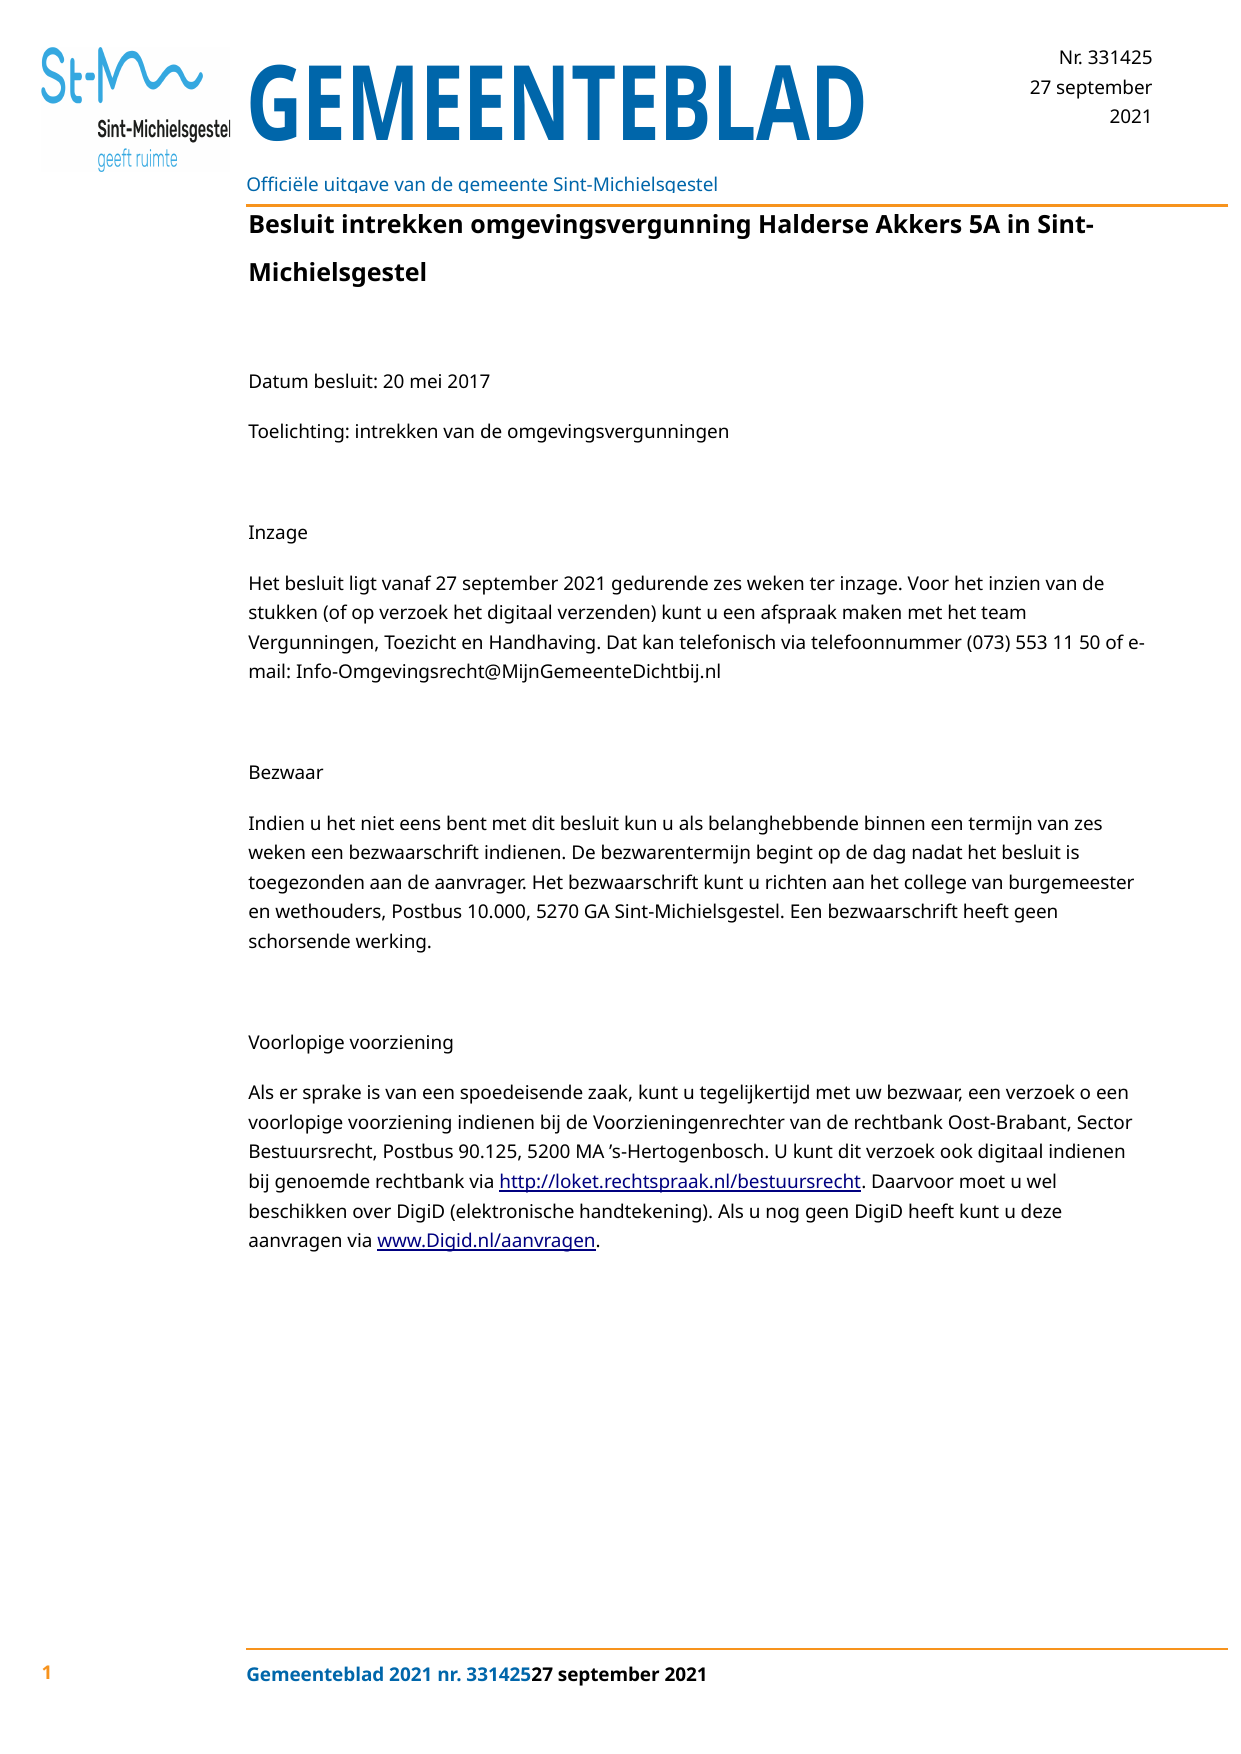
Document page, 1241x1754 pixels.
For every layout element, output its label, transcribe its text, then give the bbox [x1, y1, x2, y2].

text Voorlopige voorziening [248, 1029, 1152, 1055]
text Toelichting: intrekken van de omgevingsvergunningen [248, 419, 1152, 444]
text Als er sprake is van een spoedeisende zaak, kunt u tegelijkertijd met uw bezwaar, een verzoek o een voorlopige voorziening indienen bij de Voorzieningenrechter van de rechtbank Oost-Brabant, Sector Bestuursrecht, Postbus 90.125, 5200 MA ’s-Hertogenbosch. U kunt dit verzoek ook digitaal indienen bij genoemde rechtbank via http://loket.rechtspraak.nl/bestuursrecht. Daarvoor moet u wel beschikken over DigiD (elektronische handtekening). Als u nog geen DigiD heeft kunt u deze aanvragen via www.Digid.nl/aanvragen. [248, 1079, 1152, 1253]
picture [41, 47, 231, 172]
text Bezwaar [248, 759, 1152, 785]
text Inzage [248, 519, 1152, 545]
text Besluit intrekken omgevingsvergunning Halderse Akkers 5A in Sint-Michielsgestel [248, 207, 1152, 288]
text Datum besluit: 20 mei 2017 [248, 368, 1152, 394]
text Het besluit ligt vanaf 27 september 2021 gedurende zes weken ter inzage. Voor het inzien van de stukken (of op verzoek het digitaal verzenden) kunt u een afspraak maken met het team Vergunningen, Toezicht en Handhaving. Dat kan telefonisch via telefoonnummer (073) 553 11 50 of e-mail: Info-Omgevingsrecht@MijnGemeenteDichtbij.nl [248, 570, 1152, 684]
text Indien u het niet eens bent met dit besluit kun u als belanghebbende binnen een termijn van zes weken een bezwaarschrift indienen. De bezwarentermijn begint op de dag nadat het besluit is toegezonden aan de aanvrager. Het bezwaarschrift kunt u richten aan het college van burgemeester en wethouders, Postbus 10.000, 5270 GA Sint-Michielsgestel. Een bezwaarschrift heeft geen schorsende werking. [248, 810, 1152, 954]
